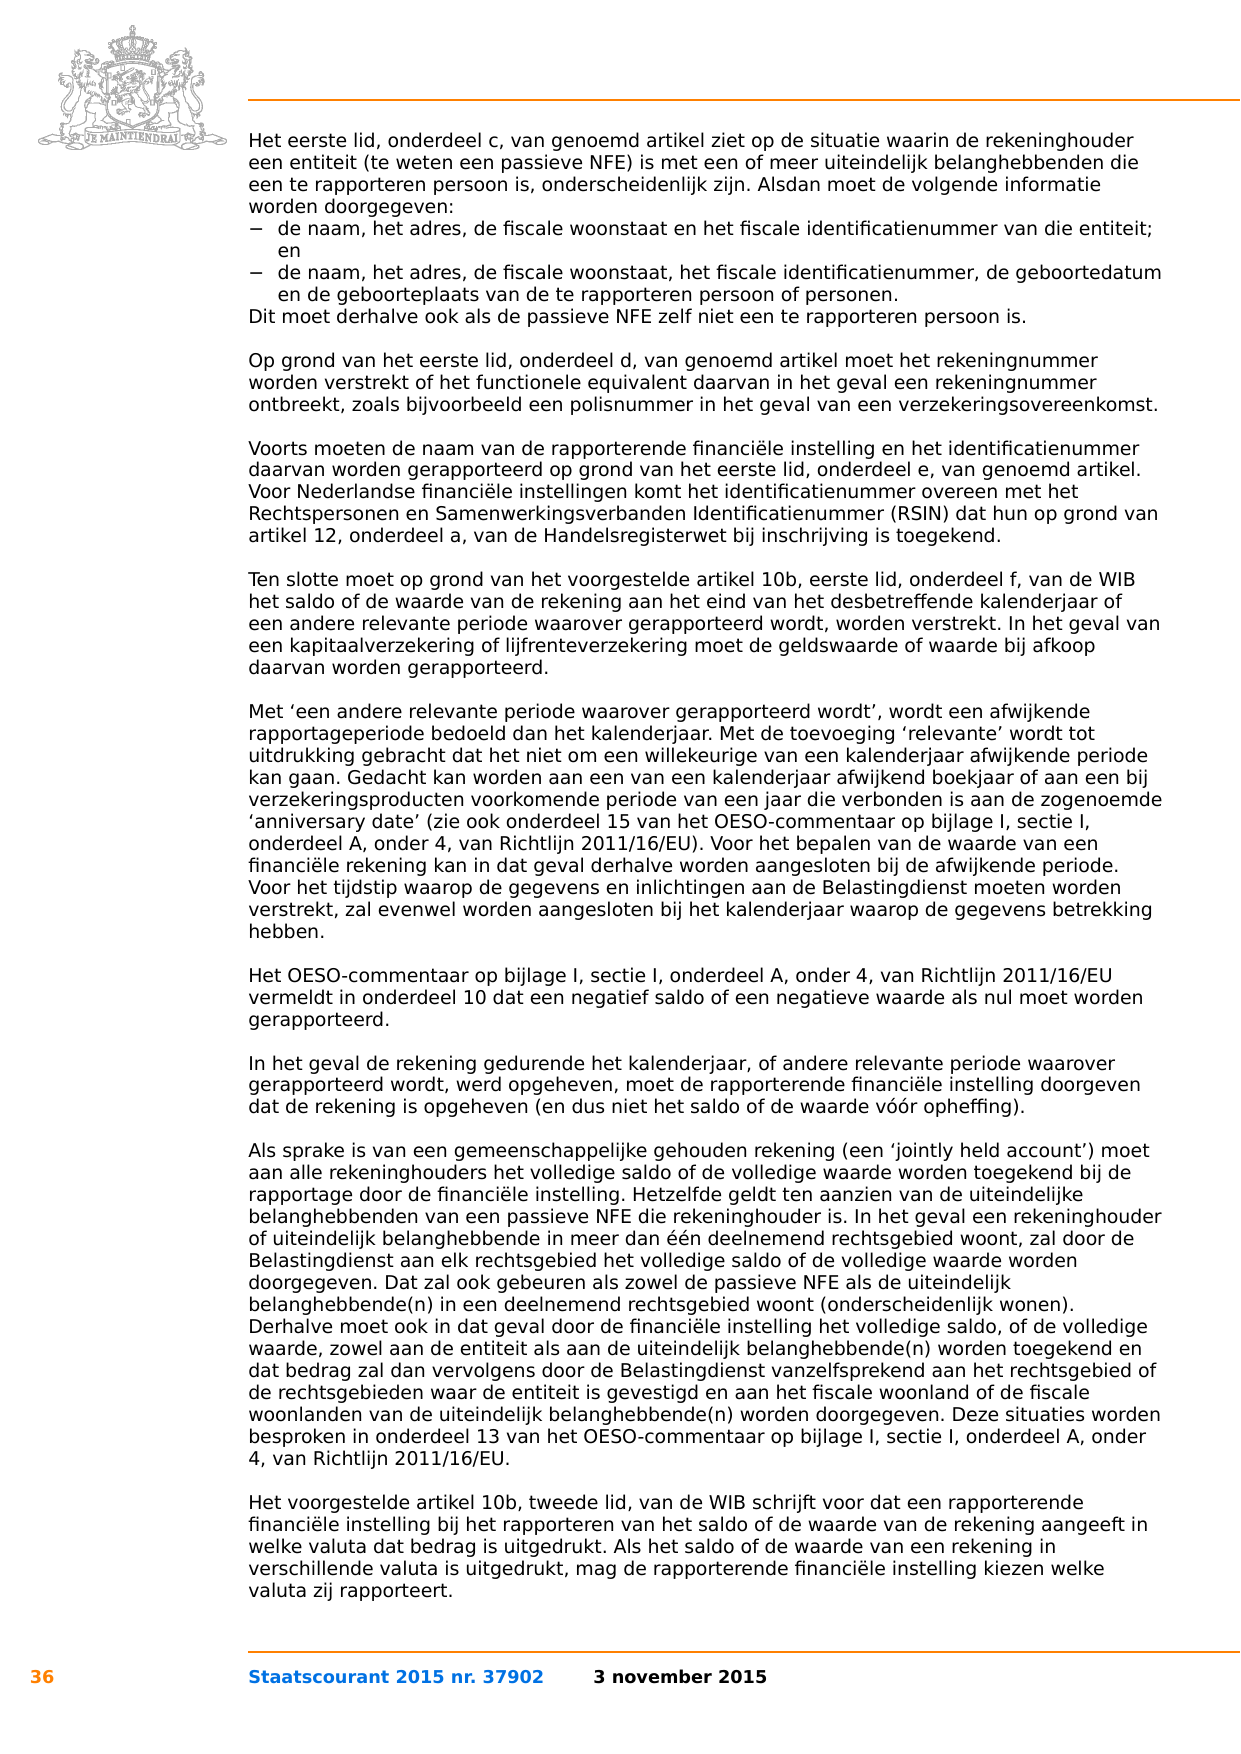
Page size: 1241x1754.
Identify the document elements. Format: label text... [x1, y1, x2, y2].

text Voorts moeten de naam van de rapporterende financiële instelling en het identificatienummer daarvan worden gerapporteerd op grond van het eerste lid, onderdeel e, van genoemd artikel. Voor Nederlandse financiële instellingen komt het identificatienummer overeen met het Rechtspersonen en Samenwerkingsverbanden Identificatienummer (RSIN) dat hun op grond van artikel 12, onderdeel a, van de Handelsregisterwet bij inschrijving is toegekend. [248, 437, 1163, 547]
text Het eerste lid, onderdeel c, van genoemd artikel ziet op de situatie waarin de rekeninghouder een entiteit (te weten een passieve NFE) is met een of meer uiteindelijk belanghebbenden die een te rapporteren persoon is, onderscheidenlijk zijn. Alsdan moet de volgende informatie worden doorgegeven: [248, 130, 1163, 218]
text − de naam, het adres, de fiscale woonstaat en het fiscale identificatienummer van die entiteit; en [248, 218, 1163, 262]
text Het voorgestelde artikel 10b, tweede lid, van de WIB schrijft voor dat een rapporterende financiële instelling bij het rapporteren van het saldo of de waarde van de rekening aangeeft in welke valuta dat bedrag is uitgedrukt. Als het saldo of de waarde van een rekening in verschillende valuta is uitgedrukt, mag de rapporterende financiële instelling kiezen welke valuta zij rapporteert. [248, 1492, 1163, 1602]
text Ten slotte moet op grond van het voorgestelde artikel 10b, eerste lid, onderdeel f, van de WIB het saldo of de waarde van de rekening aan het eind van het desbetreffende kalenderjaar of een andere relevante periode waarover gerapporteerd wordt, worden verstrekt. In het geval van een kapitaalverzekering of lijfrenteverzekering moet de geldswaarde of waarde bij afkoop daarvan worden gerapporteerd. [248, 569, 1163, 679]
text Als sprake is van een gemeenschappelijke gehouden rekening (een ‘jointly held account’) moet aan alle rekeninghouders het volledige saldo of de volledige waarde worden toegekend bij de rapportage door de financiële instelling. Hetzelfde geldt ten aanzien van de uiteindelijke belanghebbenden van een passieve NFE die rekeninghouder is. In het geval een rekeninghouder of uiteindelijk belanghebbende in meer dan één deelnemend rechtsgebied woont, zal door de Belastingdienst aan elk rechtsgebied het volledige saldo of de volledige waarde worden doorgegeven. Dat zal ook gebeuren als zowel de passieve NFE als de uiteindelijk belanghebbende(n) in een deelnemend rechtsgebied woont (onderscheidenlijk wonen). Derhalve moet ook in dat geval door de financiële instelling het volledige saldo, of de volledige waarde, zowel aan de entiteit als aan de uiteindelijk belanghebbende(n) worden toegekend en dat bedrag zal dan vervolgens door de Belastingdienst vanzelfsprekend aan het rechtsgebied of de rechtsgebieden waar de entiteit is gevestigd en aan het fiscale woonland of de fiscale woonlanden van de uiteindelijk belanghebbende(n) worden doorgegeven. Deze situaties worden besproken in onderdeel 13 van het OESO-commentaar op bijlage I, sectie I, onderdeel A, onder 4, van Richtlijn 2011/16/EU. [248, 1140, 1163, 1470]
text − de naam, het adres, de fiscale woonstaat, het fiscale identificatienummer, de geboortedatum en de geboorteplaats van de te rapporteren persoon of personen. [248, 262, 1163, 306]
text In het geval de rekening gedurende het kalenderjaar, of andere relevante periode waarover gerapporteerd wordt, werd opgeheven, moet de rapporterende financiële instelling doorgeven dat de rekening is opgeheven (en dus niet het saldo of de waarde vóór opheffing). [248, 1052, 1163, 1118]
text Met ‘een andere relevante periode waarover gerapporteerd wordt’, wordt een afwijkende rapportageperiode bedoeld dan het kalenderjaar. Met de toevoeging ‘relevante’ wordt tot uitdrukking gebracht dat het niet om een willekeurige van een kalenderjaar afwijkende periode kan gaan. Gedacht kan worden aan een van een kalenderjaar afwijkend boekjaar of aan een bij verzekeringsproducten voorkomende periode van een jaar die verbonden is aan de zogenoemde ‘anniversary date’ (zie ook onderdeel 15 van het OESO-commentaar op bijlage I, sectie I, onderdeel A, onder 4, van Richtlijn 2011/16/EU). Voor het bepalen van de waarde van een financiële rekening kan in dat geval derhalve worden aangesloten bij de afwijkende periode. Voor het tijdstip waarop de gegevens en inlichtingen aan de Belastingdienst moeten worden verstrekt, zal evenwel worden aangesloten bij het kalenderjaar waarop de gegevens betrekking hebben. [248, 701, 1163, 943]
text Op grond van het eerste lid, onderdeel d, van genoemd artikel moet het rekeningnummer worden verstrekt of het functionele equivalent daarvan in het geval een rekeningnummer ontbreekt, zoals bijvoorbeeld een polisnummer in het geval van een verzekeringsovereenkomst. [248, 349, 1163, 416]
picture [38, 25, 227, 150]
text Het OESO-commentaar op bijlage I, sectie I, onderdeel A, onder 4, van Richtlijn 2011/16/EU vermeldt in onderdeel 10 dat een negatief saldo of een negatieve waarde als nul moet worden gerapporteerd. [248, 964, 1163, 1031]
text Dit moet derhalve ook als de passieve NFE zelf niet een te rapporteren persoon is. [248, 306, 1163, 328]
